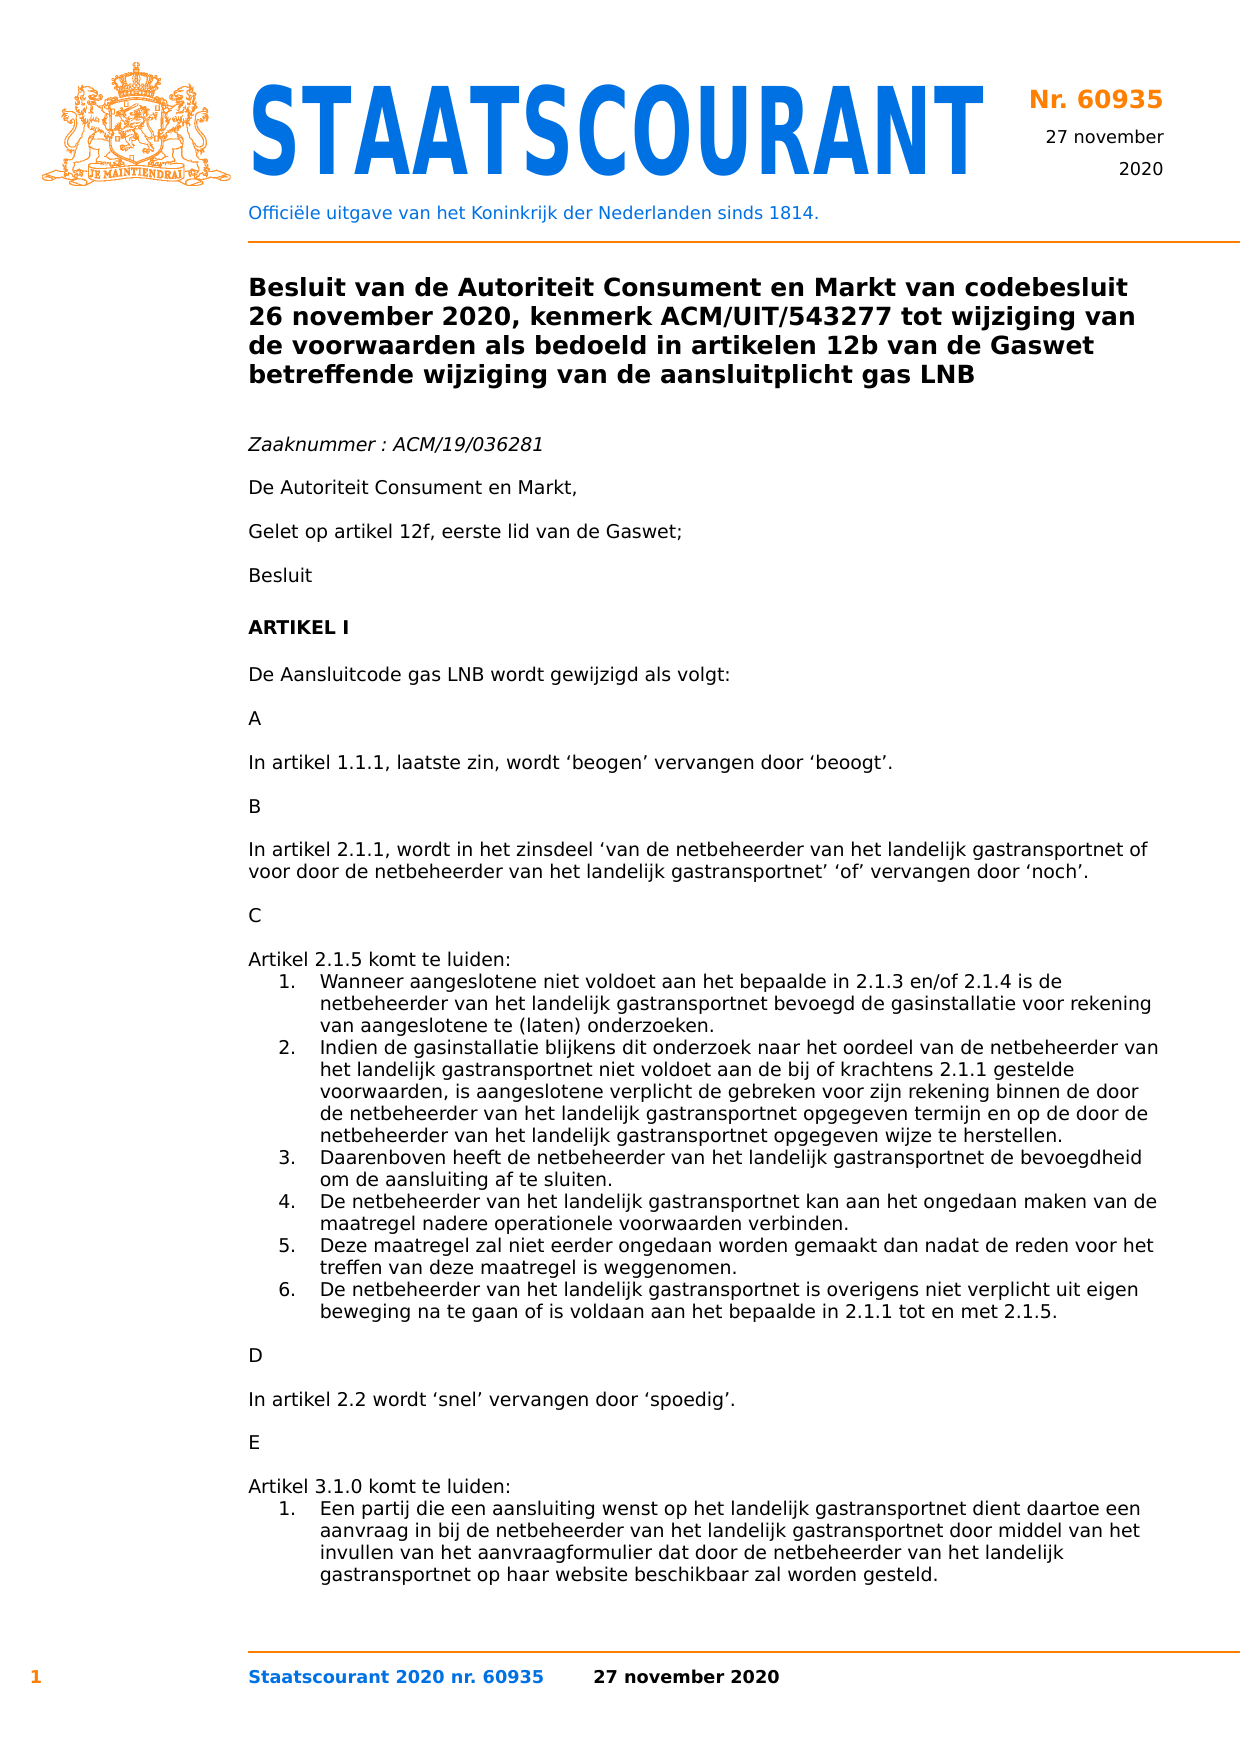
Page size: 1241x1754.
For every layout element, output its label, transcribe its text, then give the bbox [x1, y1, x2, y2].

table_cell Officiële uitgave van het Koninkrijk der Nederlanden sinds 1814. [248, 203, 1240, 241]
picture [41, 62, 231, 186]
text 4. De netbeheerder van het landelijk gastransportnet kan aan het ongedaan maken van de maatregel nadere operationele voorwaarden verbinden. [278, 1191, 1163, 1235]
subtitle Besluit van de Autoriteit Consument en Markt van codebesluit 26 november 2020, kenmerk ACM/UIT/543277 tot wijziging van de voorwaarden als bedoeld in artikelen 12b van de Gaswet betreffende wijziging van de aansluitplicht gas LNB [248, 273, 1163, 390]
table_header Nr. 60935 [998, 62, 1240, 121]
text D [248, 1344, 1163, 1367]
text 5. Deze maatregel zal niet eerder ongedaan worden gemaakt dan nadat de reden voor het treffen van deze maatregel is weggenomen. [278, 1235, 1163, 1279]
text C [248, 905, 1163, 927]
text E [248, 1432, 1163, 1454]
text 1. Een partij die een aansluiting wenst op het landelijk gastransportnet dient daartoe een aanvraag in bij de netbeheerder van het landelijk gastransportnet door middel van het invullen van het aanvraagformulier dat door de netbeheerder van het landelijk gastransportnet op haar website beschikbaar zal worden gesteld. [278, 1498, 1163, 1586]
text B [248, 796, 1163, 817]
subtitle ARTIKEL I [248, 617, 1163, 639]
text Zaaknummer : ACM/19/036281 [248, 433, 1163, 455]
table_cell 27 november [998, 121, 1240, 153]
text Gelet op artikel 12f, eerste lid van de Gaswet; [248, 521, 1163, 543]
text De Autoriteit Consument en Markt, [248, 477, 1163, 499]
text In artikel 2.2 wordt ‘snel’ vervangen door ‘spoedig’. [248, 1388, 1163, 1410]
text 1. Wanneer aangeslotene niet voldoet aan het bepaalde in 2.1.3 en/of 2.1.4 is de netbeheerder van het landelijk gastransportnet bevoegd de gasinstallatie voor rekening van aangeslotene te (laten) onderzoeken. [278, 971, 1163, 1037]
text 3. Daarenboven heeft de netbeheerder van het landelijk gastransportnet de bevoegdheid om de aansluiting af te sluiten. [278, 1147, 1163, 1191]
text Artikel 3.1.0 komt te luiden: [248, 1476, 1163, 1498]
text De Aansluitcode gas LNB wordt gewijzigd als volgt: [248, 664, 1163, 686]
text Artikel 2.1.5 komt te luiden: [248, 949, 1163, 971]
text 2. Indien de gasinstallatie blijkens dit onderzoek naar het oordeel van de netbeheerder van het landelijk gastransportnet niet voldoet aan de bij of krachtens 2.1.1 gestelde voorwaarden, is aangeslotene verplicht de gebreken voor zijn rekening binnen de door de netbeheerder van het landelijk gastransportnet opgegeven termijn en op de door de netbeheerder van het landelijk gastransportnet opgegeven wijze te herstellen. [278, 1037, 1163, 1147]
text 6. De netbeheerder van het landelijk gastransportnet is overigens niet verplicht uit eigen beweging na te gaan of is voldaan aan het bepaalde in 2.1.1 tot en met 2.1.5. [278, 1279, 1163, 1323]
table_header [25, 62, 248, 241]
text In artikel 2.1.1, wordt in het zinsdeel ‘van de netbeheerder van het landelijk gastransportnet of voor door de netbeheerder van het landelijk gastransportnet’ ‘of’ vervangen door ‘noch’. [248, 839, 1163, 883]
table_cell 2020 [998, 153, 1240, 203]
table_header STAATSCOURANT [248, 62, 998, 203]
text A [248, 708, 1163, 730]
text In artikel 1.1.1, laatste zin, wordt ‘beogen’ vervangen door ‘beoogt’. [248, 752, 1163, 774]
text Besluit [248, 565, 1163, 587]
